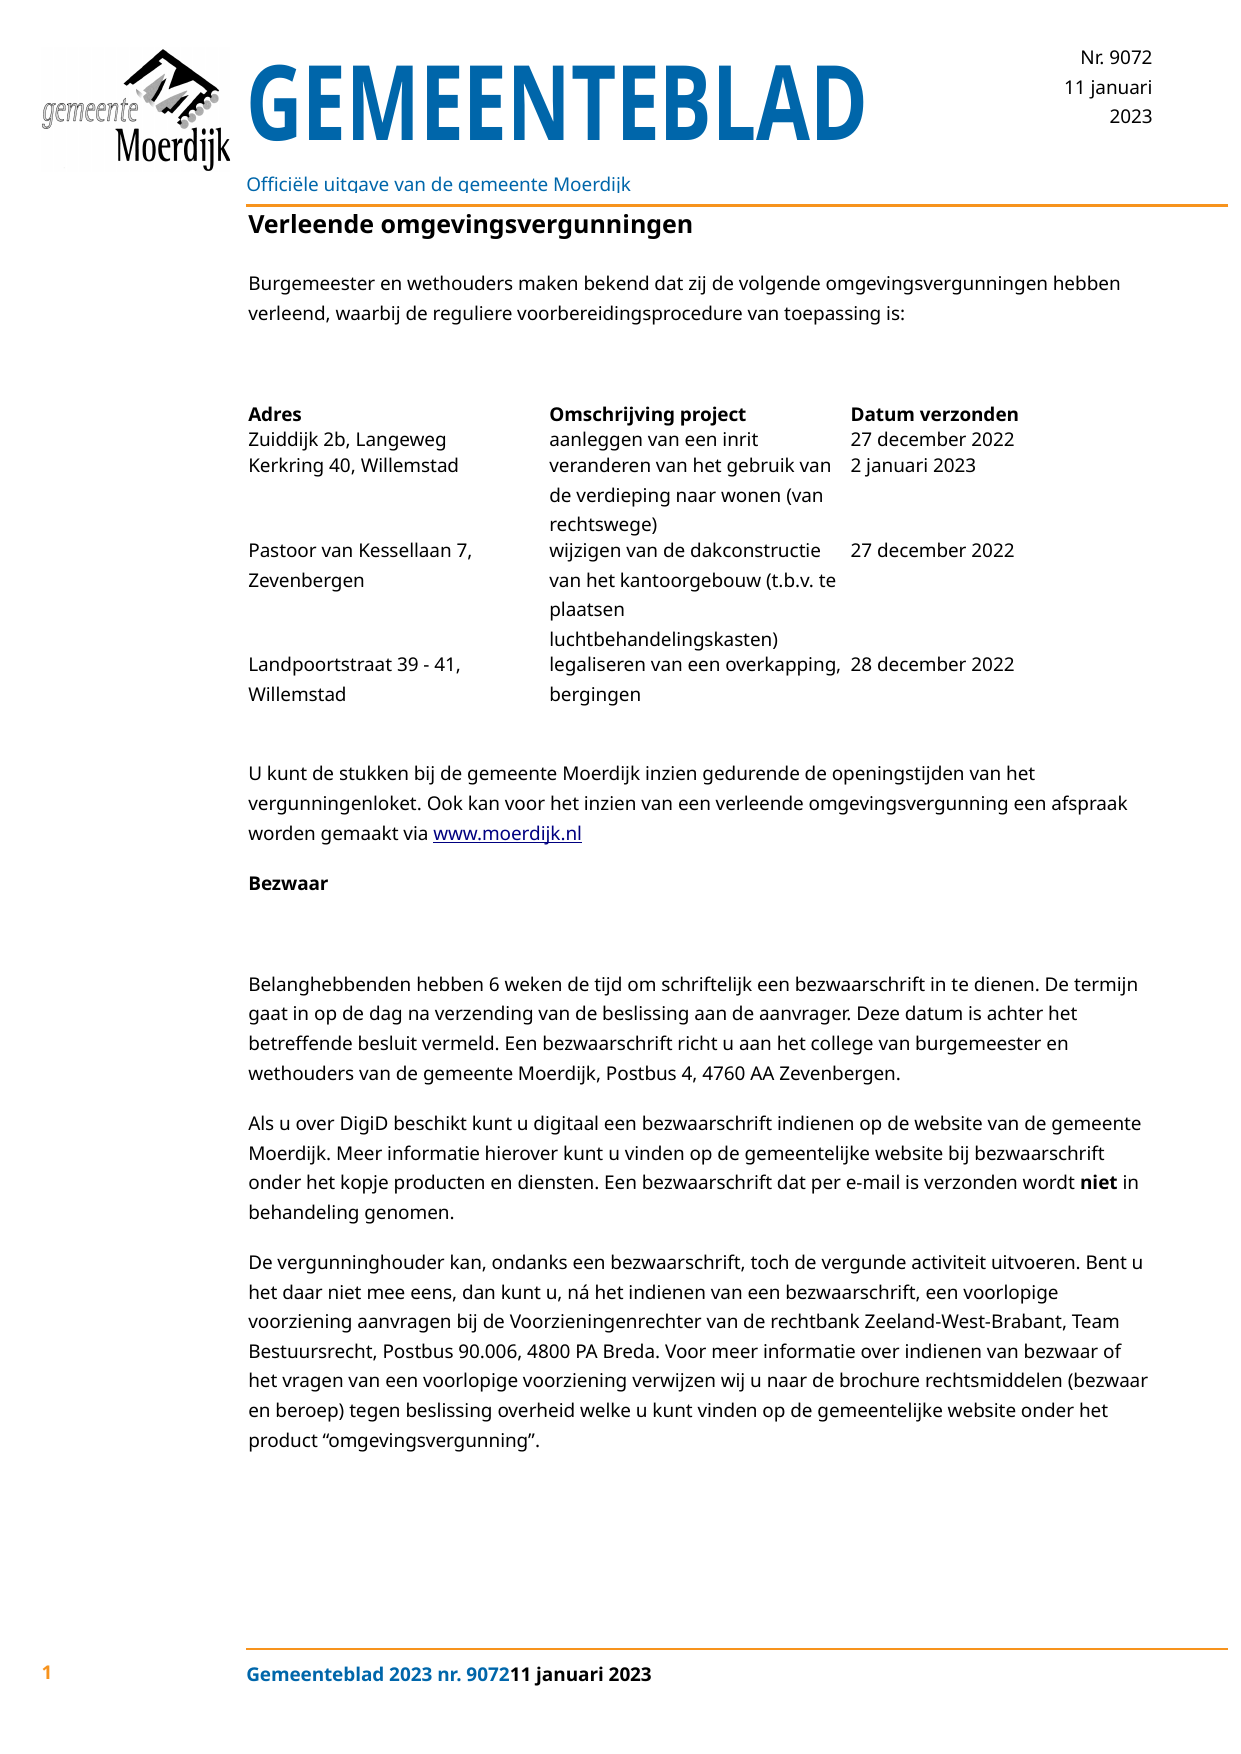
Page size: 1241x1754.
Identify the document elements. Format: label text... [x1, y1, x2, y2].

text Bezwaar [248, 870, 1152, 896]
text U kunt de stukken bij de gemeente Moerdijk inzien gedurende de openingstijden van het vergunningenloket. Ook kan voor het inzien van een verleende omgevingsvergunning een afspraak worden gemaakt via www.moerdijk.nl [248, 761, 1152, 846]
table_cell Pastoor van Kessellaan 7, Zevenbergen [248, 537, 549, 652]
table_cell Landpoortstraat 39 - 41, Willemstad [248, 652, 549, 707]
text Als u over DigiD beschikt kunt u digitaal een bezwaarschrift indienen op de website van de gemeente Moerdijk. Meer informatie hierover kunt u vinden op de gemeentelijke website bij bezwaarschrift onder het kopje producten en diensten. Een bezwaarschrift dat per e-mail is verzonden wordt niet in behandeling genomen. [248, 1110, 1152, 1225]
text De vergunninghouder kan, ondanks een bezwaarschrift, toch de vergunde activiteit uitvoeren. Bent u het daar niet mee eens, dan kunt u, ná het indienen van een bezwaarschrift, een voorlopige voorziening aanvragen bij de Voorzieningenrechter van de rechtbank Zeeland-West-Brabant, Team Bestuursrecht, Postbus 90.006, 4800 PA Breda. Voor meer informatie over indienen van bezwaar of het vragen van een voorlopige voorziening verwijzen wij u naar de brochure rechtsmiddelen (bezwaar en beroep) tegen beslissing overheid welke u kunt vinden op de gemeentelijke website onder het product “omgevingsvergunning”. [248, 1249, 1152, 1453]
table_cell wijzigen van de dakconstructie van het kantoorgebouw (t.b.v. te plaatsen luchtbehandelingskasten) [549, 537, 850, 652]
text Burgemeester en wethouders maken bekend dat zij de volgende omgevingsvergunningen hebben verleend, waarbij de reguliere voorbereidingsprocedure van toepassing is: [248, 270, 1152, 326]
table_header Datum verzonden [850, 401, 1152, 427]
table_cell 27 december 2022 [850, 427, 1152, 452]
table_cell 28 december 2022 [850, 652, 1152, 707]
table_cell Kerkring 40, Willemstad [248, 452, 549, 537]
table_cell aanleggen van een inrit [549, 427, 850, 452]
table_cell 27 december 2022 [850, 537, 1152, 652]
table_header Omschrijving project [549, 401, 850, 427]
table_cell 2 januari 2023 [850, 452, 1152, 537]
text Belanghebbenden hebben 6 weken de tijd om schriftelijk een bezwaarschrift in te dienen. De termijn gaat in op de dag na verzending van de beslissing aan de aanvrager. Deze datum is achter het betreffende besluit vermeld. Een bezwaarschrift richt u aan het college van burgemeester en wethouders van de gemeente Moerdijk, Postbus 4, 4760 AA Zevenbergen. [248, 971, 1152, 1086]
picture [41, 47, 231, 172]
table_cell Zuiddijk 2b, Langeweg [248, 427, 549, 452]
table_cell veranderen van het gebruik van de verdieping naar wonen (van rechtswege) [549, 452, 850, 537]
table_cell legaliseren van een overkapping, bergingen [549, 652, 850, 707]
text Verleende omgevingsvergunningen [248, 207, 1152, 241]
table_header Adres [248, 401, 549, 427]
